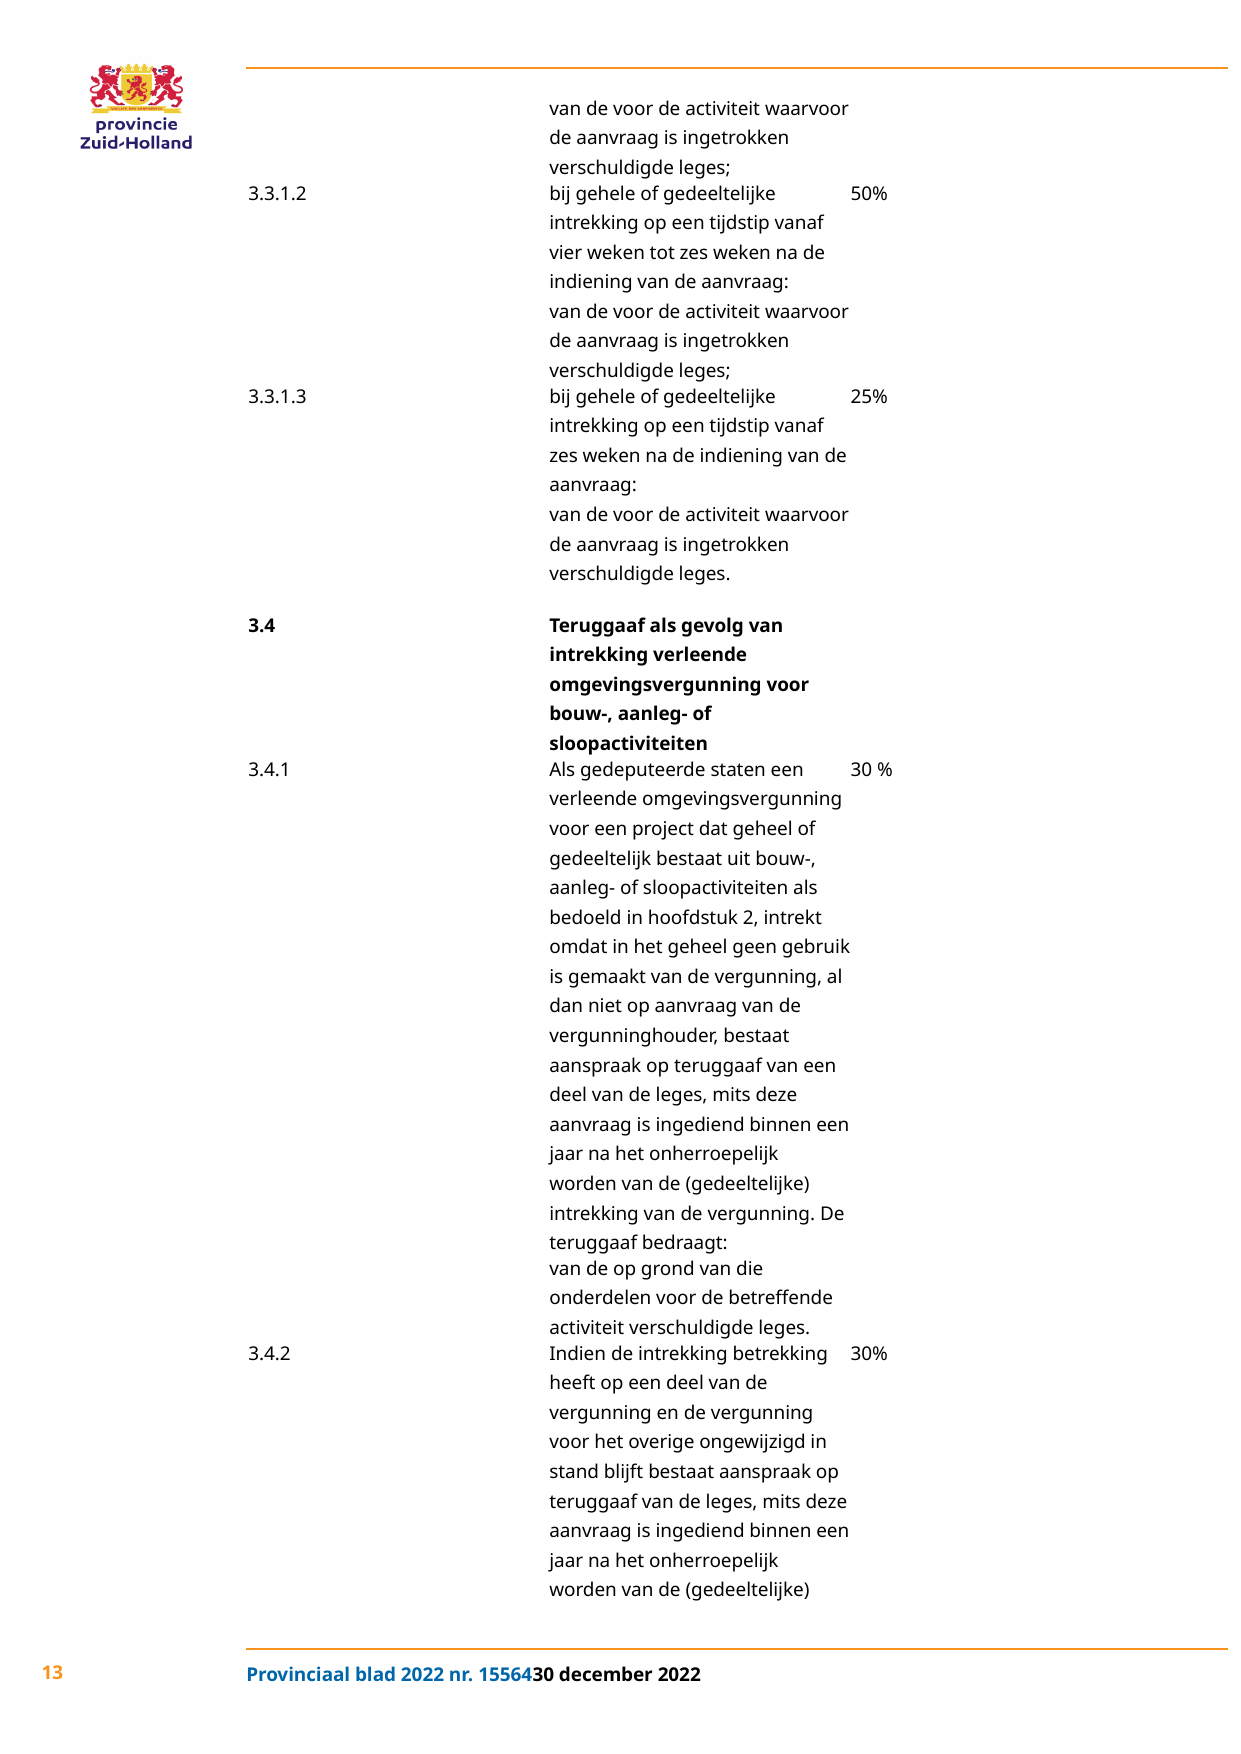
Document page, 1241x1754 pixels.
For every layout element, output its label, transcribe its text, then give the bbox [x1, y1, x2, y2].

table_cell [850, 612, 1152, 756]
table_cell van de voor de activiteit waarvoor de aanvraag is ingetrokken verschuldigde leges; [549, 95, 850, 180]
table_cell [549, 586, 850, 612]
table_cell Teruggaaf als gevolg van intrekking verleende omgevingsvergunning voor bouw-, aanleg- of sloopactiviteiten [549, 612, 850, 756]
table_cell Indien de intrekking betrekking heeft op een deel van de vergunning en de vergunning voor het overige ongewijzigd in stand blijft bestaat aanspraak op teruggaaf van de leges, mits deze aanvraag is ingediend binnen een jaar na het onherroepelijk worden van de (gedeeltelijke) [549, 1340, 850, 1602]
table_cell 3.3.1.3 [248, 383, 549, 586]
table_cell [850, 586, 1152, 612]
table_cell 25% [850, 383, 1152, 586]
table_cell 3.4.1 [248, 756, 549, 1340]
table_cell 30% [850, 1340, 1152, 1602]
table_cell Als gedeputeerde staten een verleende omgevingsvergunning voor een project dat geheel of gedeeltelijk bestaat uit bouw-, aanleg- of sloopactiviteiten als bedoeld in hoofdstuk 2, intrekt omdat in het geheel geen gebruik is gemaakt van de vergunning, al dan niet op aanvraag van de vergunninghouder, bestaat aanspraak op teruggaaf van een deel van de leges, mits deze aanvraag is ingediend binnen een jaar na het onherroepelijk worden van de (gedeeltelijke) intrekking van de vergunning. De teruggaaf bedraagt: [549, 756, 850, 1255]
table_cell bij gehele of gedeeltelijke intrekking op een tijdstip vanaf zes weken na de indiening van de aanvraag: van de voor de activiteit waarvoor de aanvraag is ingetrokken verschuldigde leges. [549, 383, 850, 586]
picture [41, 47, 231, 172]
table_cell [248, 95, 549, 180]
table_cell [248, 586, 549, 612]
table_cell [850, 1255, 1152, 1340]
table_cell 30 % [850, 756, 1152, 1255]
table_cell 3.3.1.2 [248, 180, 549, 383]
table_cell 3.4.2 [248, 1340, 549, 1602]
table_cell bij gehele of gedeeltelijke intrekking op een tijdstip vanaf vier weken tot zes weken na de indiening van de aanvraag: van de voor de activiteit waarvoor de aanvraag is ingetrokken verschuldigde leges; [549, 180, 850, 383]
table_cell van de op grond van die onderdelen voor de betreffende activiteit verschuldigde leges. [549, 1255, 850, 1340]
table_cell 3.4 [248, 612, 549, 756]
table_cell 50% [850, 180, 1152, 383]
table_cell [850, 95, 1152, 180]
